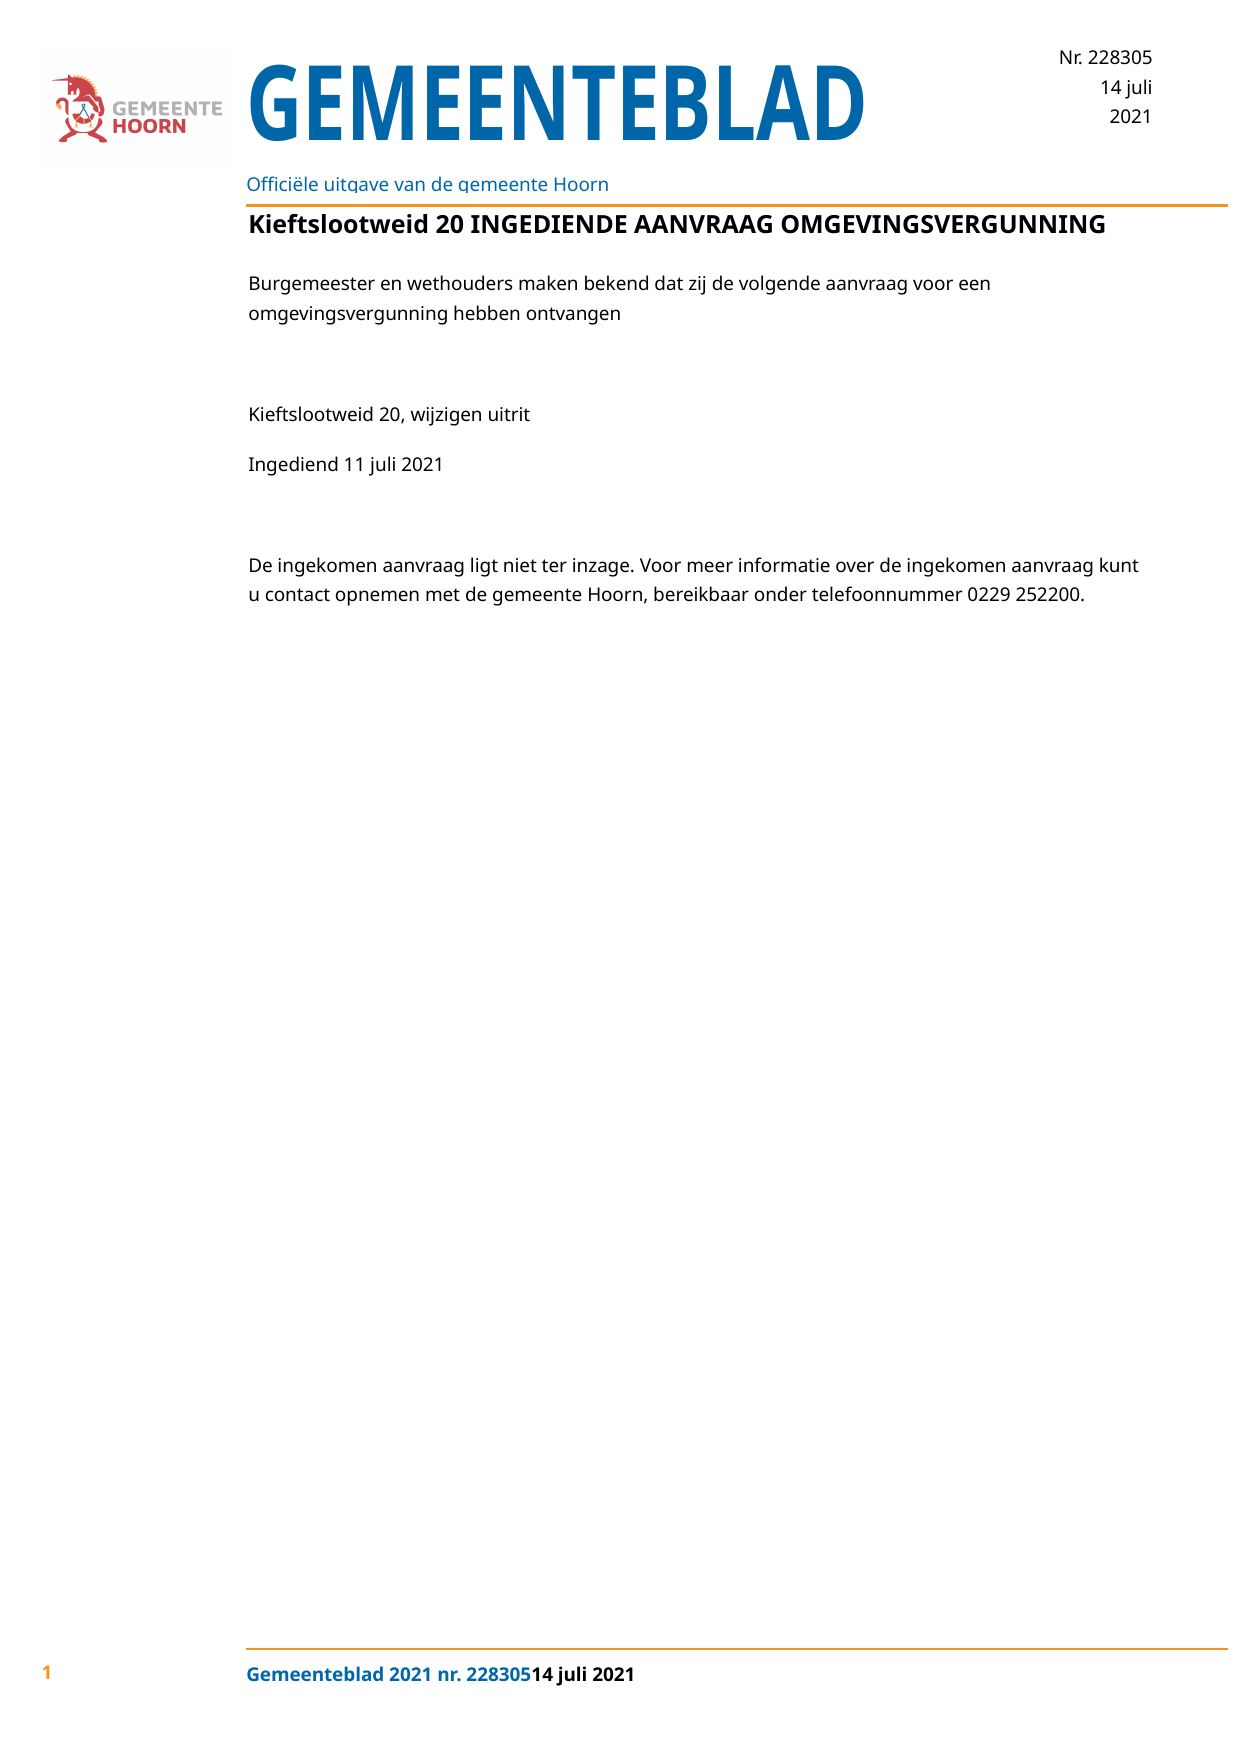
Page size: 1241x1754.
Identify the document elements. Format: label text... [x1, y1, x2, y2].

picture [41, 47, 231, 172]
text Kieftslootweid 20 INGEDIENDE AANVRAAG OMGEVINGSVERGUNNING [248, 207, 1152, 241]
text De ingekomen aanvraag ligt niet ter inzage. Voor meer informatie over de ingekomen aanvraag kunt u contact opnemen met de gemeente Hoorn, bereikbaar onder telefoonnummer 0229 252200. [248, 552, 1152, 607]
text Kieftslootweid 20, wijzigen uitrit [248, 401, 1152, 426]
text Burgemeester en wethouders maken bekend dat zij de volgende aanvraag voor een omgevingsvergunning hebben ontvangen [248, 270, 1152, 326]
text Ingediend 11 juli 2021 [248, 451, 1152, 477]
